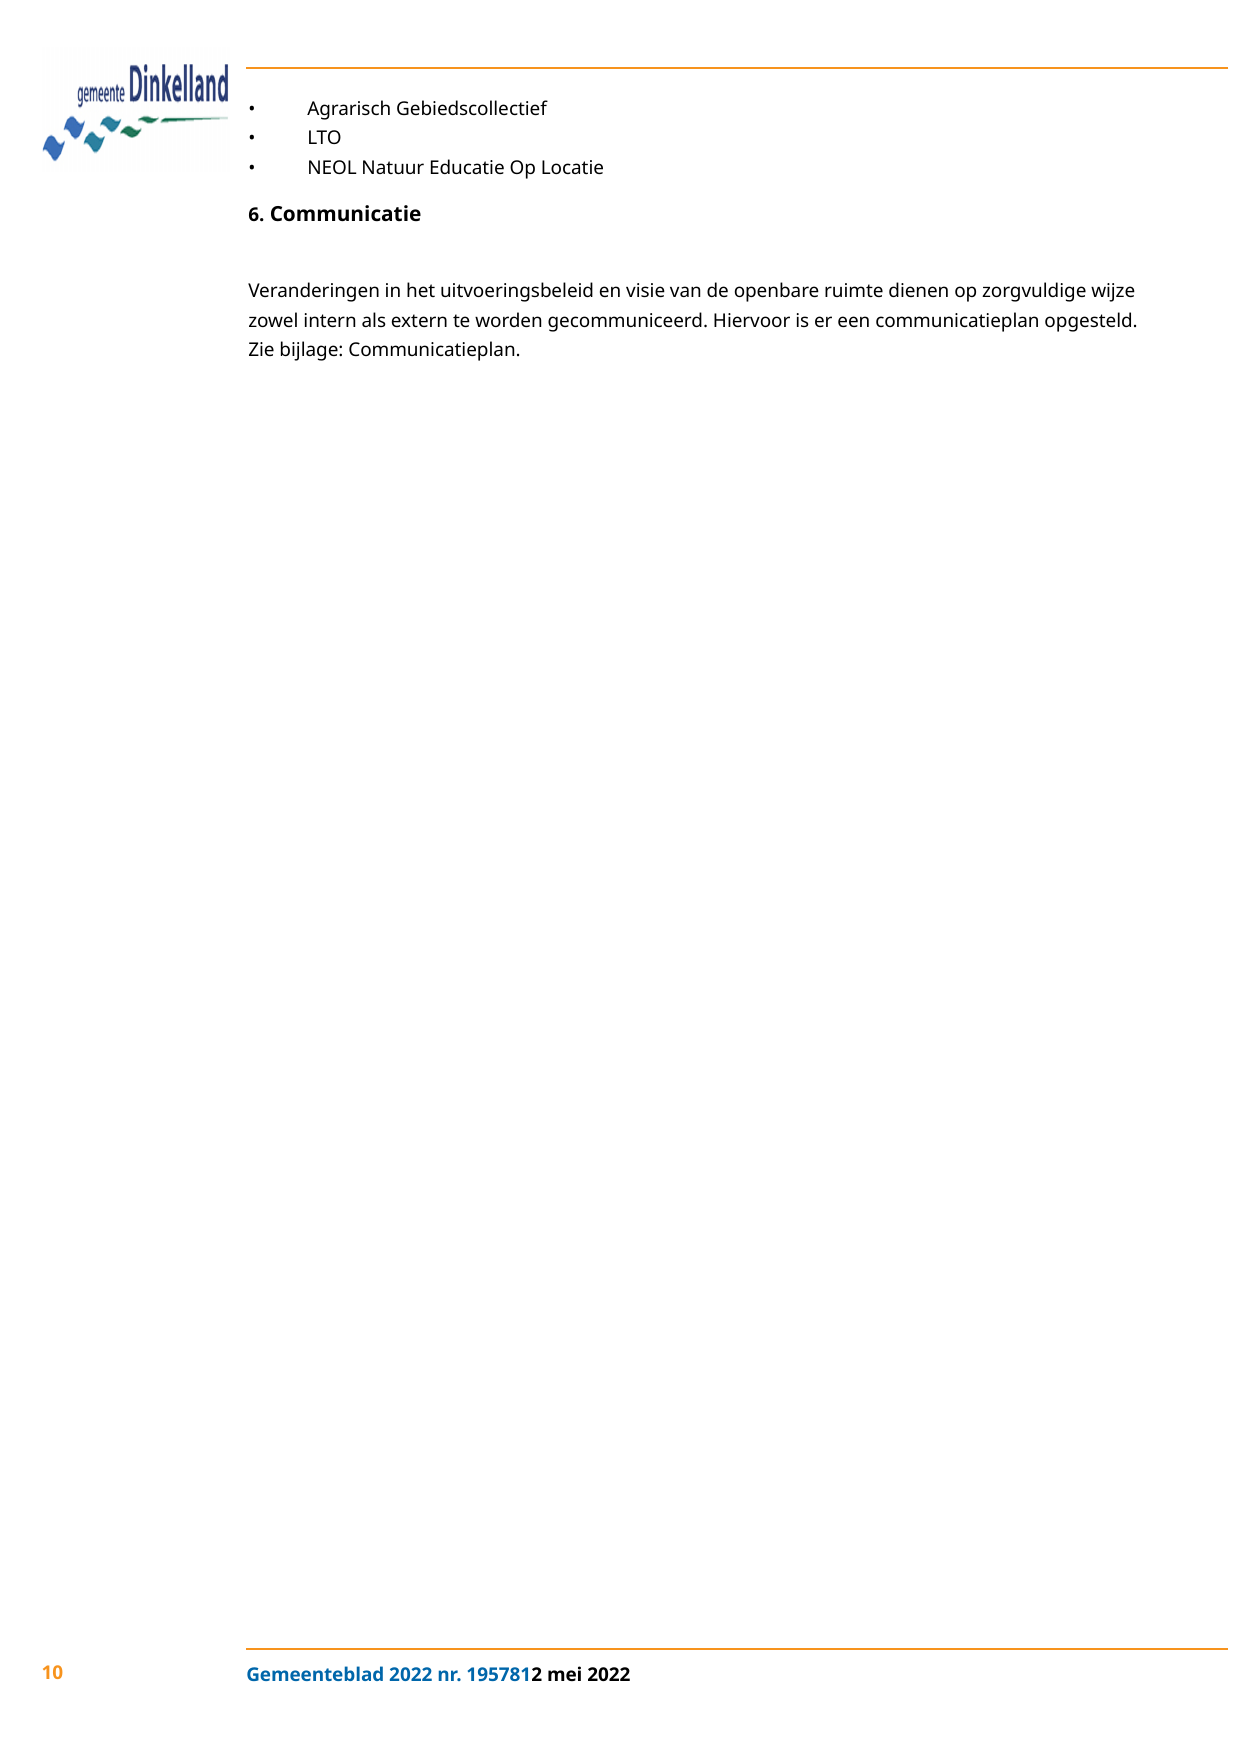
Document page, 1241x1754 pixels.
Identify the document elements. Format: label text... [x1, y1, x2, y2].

list LTO [248, 124, 1152, 150]
text Veranderingen in het uitvoeringsbeleid en visie van de openbare ruimte dienen op zorgvuldige wijze zowel intern als extern te worden gecommuniceerd. Hiervoor is er een communicatieplan opgesteld. [248, 277, 1152, 333]
list NEOL Natuur Educatie Op Locatie [248, 154, 1152, 180]
list Agrarisch Gebiedscollectief [248, 95, 1152, 121]
text Zie bijlage: Communicatieplan. [248, 336, 1152, 362]
text 6. Communicatie [248, 199, 1152, 228]
picture [41, 47, 231, 172]
